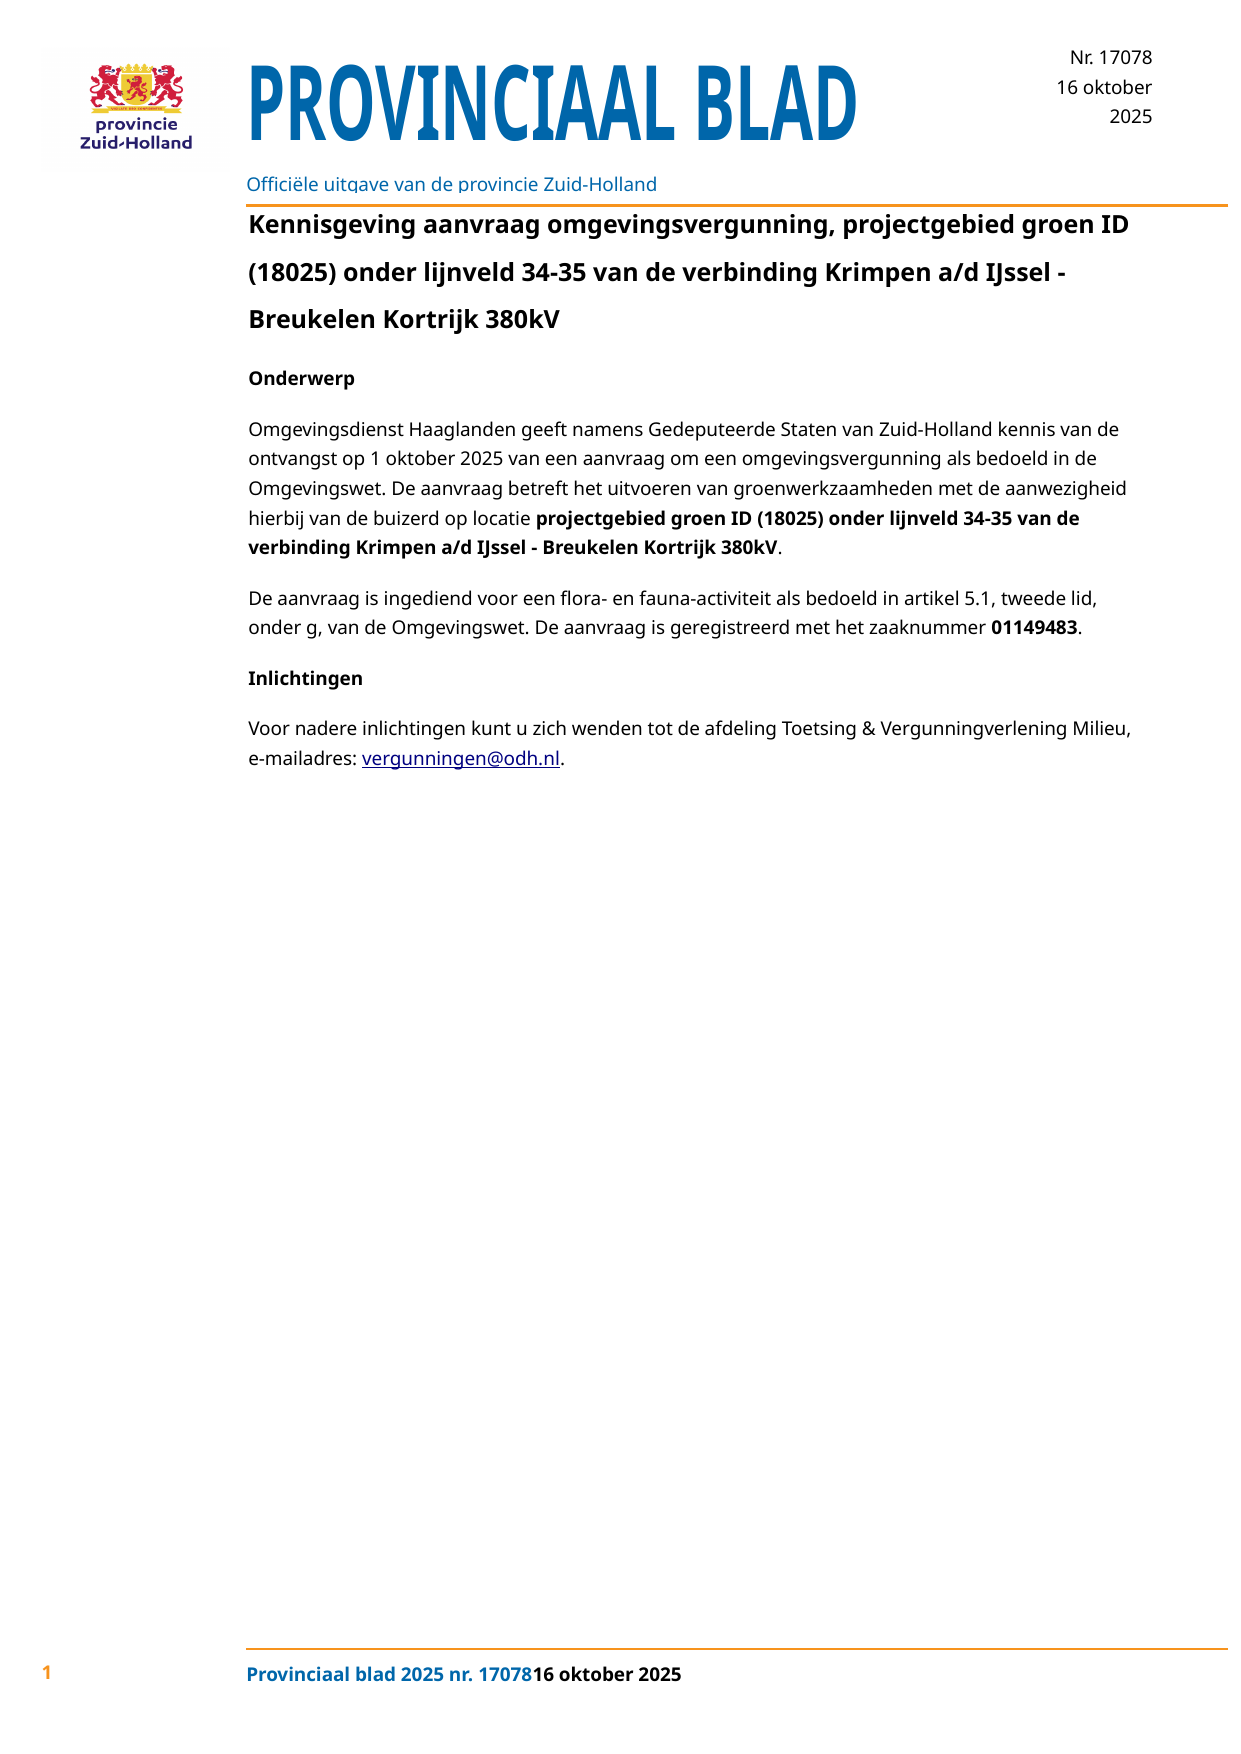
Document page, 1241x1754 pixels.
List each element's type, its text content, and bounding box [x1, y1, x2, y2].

text Voor nadere inlichtingen kunt u zich wenden tot de afdeling Toetsing & Vergunningverlening Milieu, e-mailadres: vergunningen@odh.nl. [248, 715, 1152, 770]
text Omgevingsdienst Haaglanden geeft namens Gedeputeerde Staten van Zuid-Holland kennis van de ontvangst op 1 oktober 2025 van een aanvraag om een omgevingsvergunning als bedoeld in de Omgevingswet. De aanvraag betreft het uitvoeren van groenwerkzaamheden met de aanwezigheid hierbij van de buizerd op locatie projectgebied groen ID (18025) onder lijnveld 34-35 van de verbinding Krimpen a/d IJssel - Breukelen Kortrijk 380kV. [248, 416, 1152, 560]
text De aanvraag is ingediend voor een flora- en fauna-activiteit als bedoeld in artikel 5.1, tweede lid, onder g, van de Omgevingswet. De aanvraag is geregistreerd met het zaaknummer 01149483. [248, 585, 1152, 640]
text Inlichtingen [248, 665, 1152, 690]
text Onderwerp [248, 366, 1152, 391]
picture [41, 47, 231, 172]
text Kennisgeving aanvraag omgevingsvergunning, projectgebied groen ID (18025) onder lijnveld 34-35 van de verbinding Krimpen a/d IJssel - Breukelen Kortrijk 380kV [248, 207, 1152, 336]
